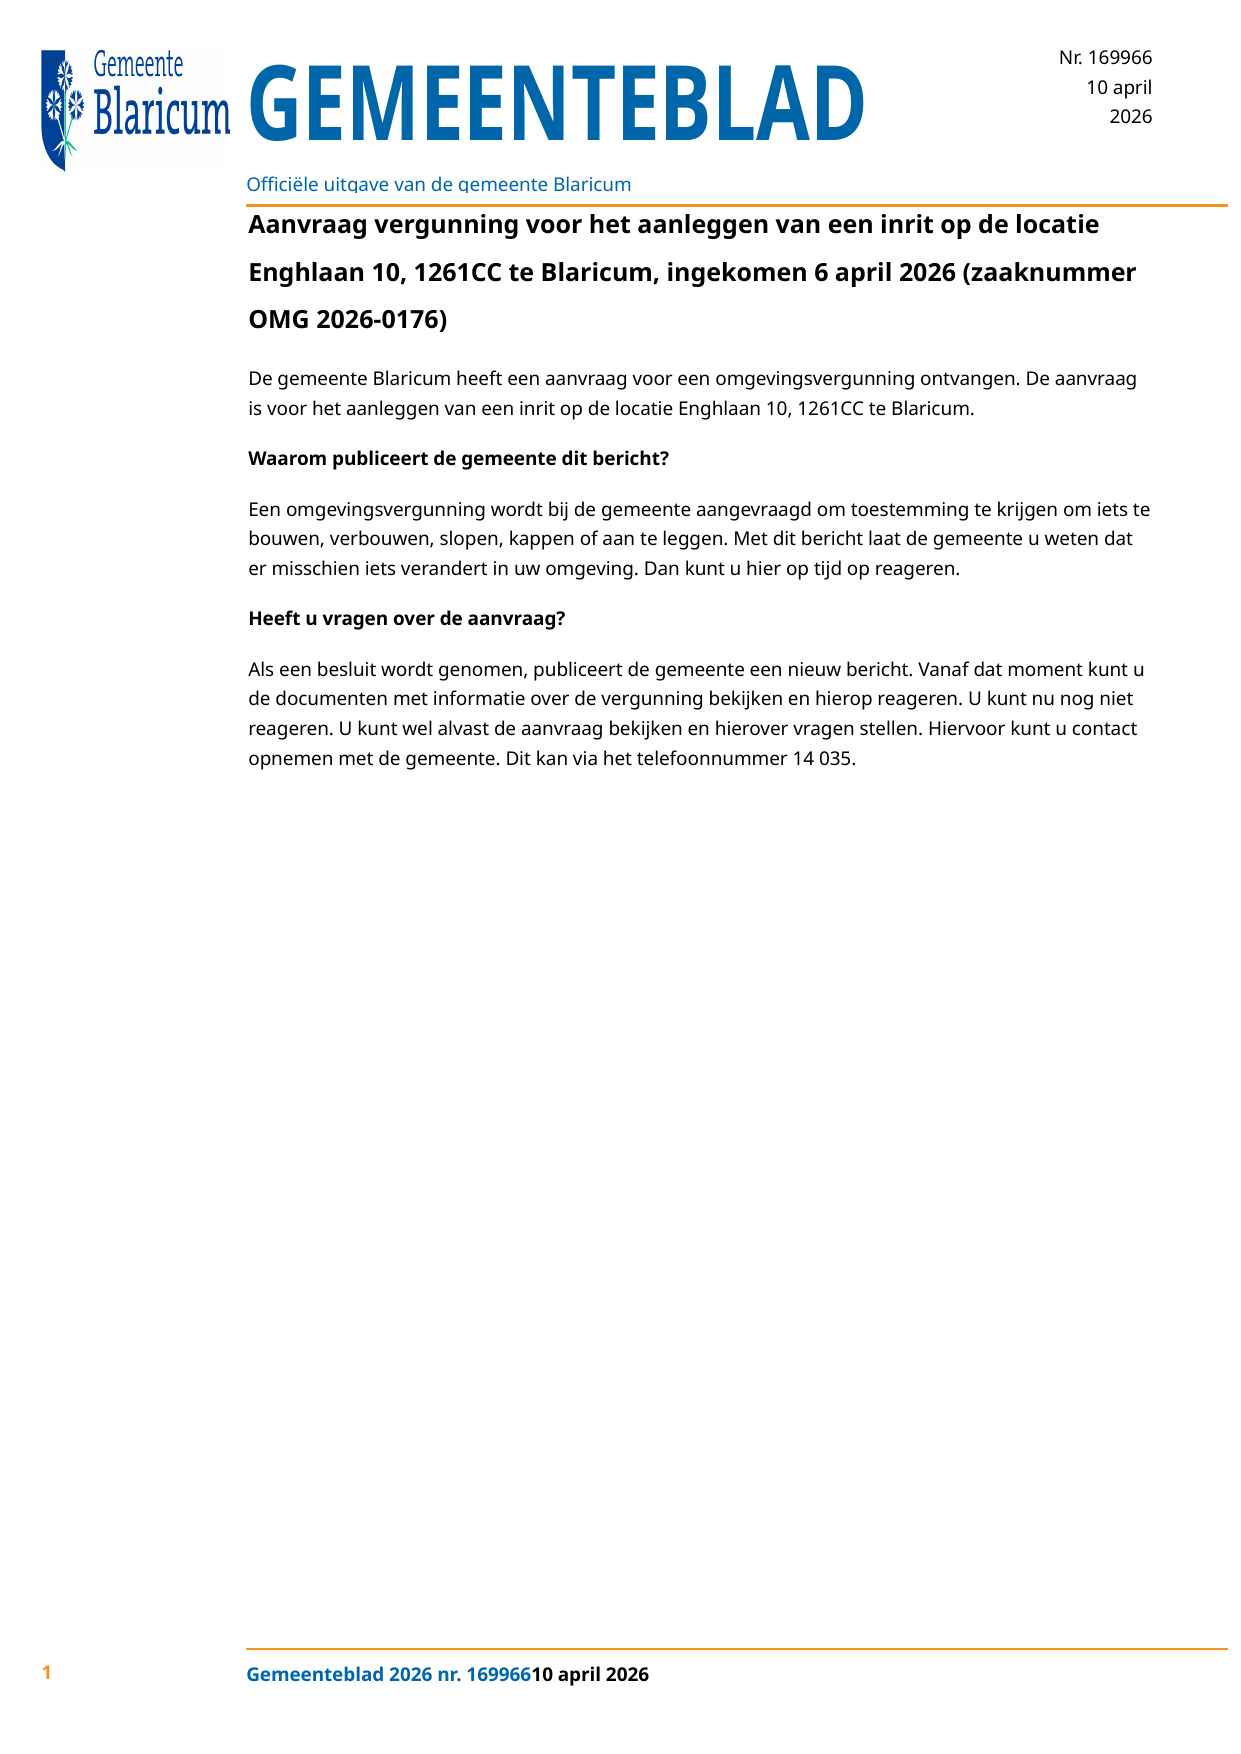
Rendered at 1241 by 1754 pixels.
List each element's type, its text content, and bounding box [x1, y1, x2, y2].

text Heeft u vragen over de aanvraag? [248, 606, 1152, 631]
text Een omgevingsvergunning wordt bij de gemeente aangevraagd om toestemming te krijgen om iets te bouwen, verbouwen, slopen, kappen of aan te leggen. Met dit bericht laat de gemeente u weten dat er misschien iets verandert in uw omgeving. Dan kunt u hier op tijd op reageren. [248, 496, 1152, 581]
picture [41, 47, 231, 172]
text Aanvraag vergunning voor het aanleggen van een inrit op de locatie Enghlaan 10, 1261CC te Blaricum, ingekomen 6 april 2026 (zaaknummer OMG 2026-0176) [248, 207, 1152, 336]
text Als een besluit wordt genomen, publiceert de gemeente een nieuw bericht. Vanaf dat moment kunt u de documenten met informatie over de vergunning bekijken en hierop reageren. U kunt nu nog niet reageren. U kunt wel alvast de aanvraag bekijken en hierover vragen stellen. Hiervoor kunt u contact opnemen met de gemeente. Dit kan via het telefoonnummer 14 035. [248, 656, 1152, 770]
text De gemeente Blaricum heeft een aanvraag voor een omgevingsvergunning ontvangen. De aanvraag is voor het aanleggen van een inrit op de locatie Enghlaan 10, 1261CC te Blaricum. [248, 366, 1152, 421]
text Waarom publiceert de gemeente dit bericht? [248, 446, 1152, 471]
